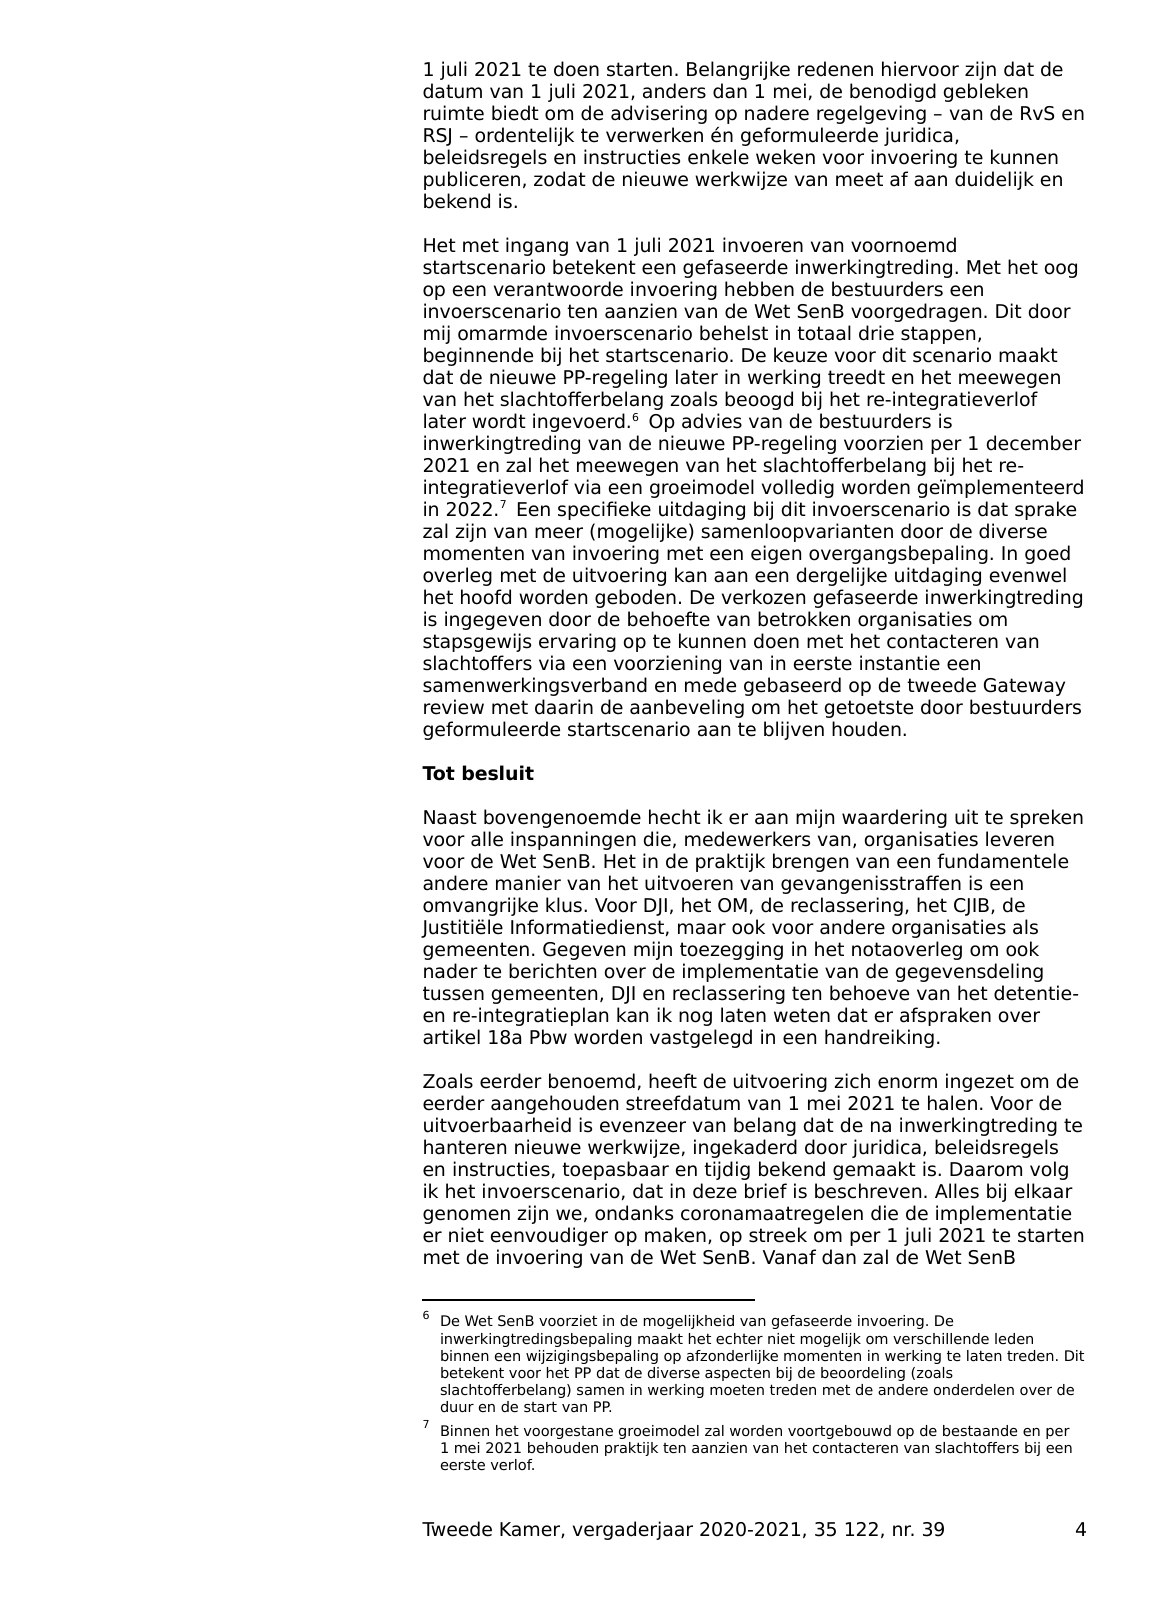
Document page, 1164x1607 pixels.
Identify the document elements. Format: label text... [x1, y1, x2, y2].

subtitle Tot besluit [422, 763, 1087, 785]
text De Wet SenB voorziet in de mogelijkheid van gefaseerde invoering. De inwerkingtredingsbepaling maakt het echter niet mogelijk om verschillende leden binnen een wijzigingsbepaling op afzonderlijke momenten in werking te laten treden. Dit betekent voor het PP dat de diverse aspecten bij de beoordeling (zoals slachtofferbelang) samen in werking moeten treden met de andere onderdelen over de duur en de start van PP. [422, 1309, 1087, 1416]
text Binnen het voorgestane groeimodel zal worden voortgebouwd op de bestaande en per 1 mei 2021 behouden praktijk ten aanzien van het contacteren van slachtoffers bij een eerste verlof. [422, 1418, 1087, 1474]
text Zoals eerder benoemd, heeft de uitvoering zich enorm ingezet om de eerder aangehouden streefdatum van 1 mei 2021 te halen. Voor de uitvoerbaarheid is evenzeer van belang dat de na inwerkingtreding te hanteren nieuwe werkwijze, ingekaderd door juridica, beleidsregels en instructies, toepasbaar en tijdig bekend gemaakt is. Daarom volg ik het invoerscenario, dat in deze brief is beschreven. Alles bij elkaar genomen zijn we, ondanks coronamaatregelen die de implementatie er niet eenvoudiger op maken, op streek om per 1 juli 2021 te starten met de invoering van de Wet SenB. Vanaf dan zal de Wet SenB [422, 1071, 1087, 1269]
text Het met ingang van 1 juli 2021 invoeren van voornoemd startscenario betekent een gefaseerde inwerkingtreding. Met het oog op een verantwoorde invoering hebben de bestuurders een invoerscenario ten aanzien van de Wet SenB voorgedragen. Dit door mij omarmde invoerscenario behelst in totaal drie stappen, beginnende bij het startscenario. De keuze voor dit scenario maakt dat de nieuwe PP-regeling later in werking treedt en het meewegen van het slachtofferbelang zoals beoogd bij het re-integratieverlof later wordt ingevoerd. Op advies van de bestuurders is inwerkingtreding van de nieuwe PP-regeling voorzien per 1 december 2021 en zal het meewegen van het slachtofferbelang bij het re-integratieverlof via een groeimodel volledig worden geïmplementeerd in 2022. Een specifieke uitdaging bij dit invoerscenario is dat sprake zal zijn van meer (mogelijke) samenloopvarianten door de diverse momenten van invoering met een eigen overgangsbepaling. In goed overleg met de uitvoering kan aan een dergelijke uitdaging evenwel het hoofd worden geboden. De verkozen gefaseerde inwerkingtreding is ingegeven door de behoefte van betrokken organisaties om stapsgewijs ervaring op te kunnen doen met het contacteren van slachtoffers via een voorziening van in eerste instantie een samenwerkingsverband en mede gebaseerd op de tweede Gateway review met daarin de aanbeveling om het getoetste door bestuurders geformuleerde startscenario aan te blijven houden. [422, 235, 1087, 741]
text Naast bovengenoemde hecht ik er aan mijn waardering uit te spreken voor alle inspanningen die, medewerkers van, organisaties leveren voor de Wet SenB. Het in de praktijk brengen van een fundamentele andere manier van het uitvoeren van gevangenisstraffen is een omvangrijke klus. Voor DJI, het OM, de reclassering, het CJIB, de Justitiële Informatiedienst, maar ook voor andere organisaties als gemeenten. Gegeven mijn toezegging in het notaoverleg om ook nader te berichten over de implementatie van de gegevensdeling tussen gemeenten, DJI en reclassering ten behoeve van het detentie- en re-integratieplan kan ik nog laten weten dat er afspraken over artikel 18a Pbw worden vastgelegd in een handreiking. [422, 807, 1087, 1049]
text 1 juli 2021 te doen starten. Belangrijke redenen hiervoor zijn dat de datum van 1 juli 2021, anders dan 1 mei, de benodigd gebleken ruimte biedt om de advisering op nadere regelgeving – van de RvS en RSJ – ordentelijk te verwerken én geformuleerde juridica, beleidsregels en instructies enkele weken voor invoering te kunnen publiceren, zodat de nieuwe werkwijze van meet af aan duidelijk en bekend is. [422, 59, 1087, 213]
